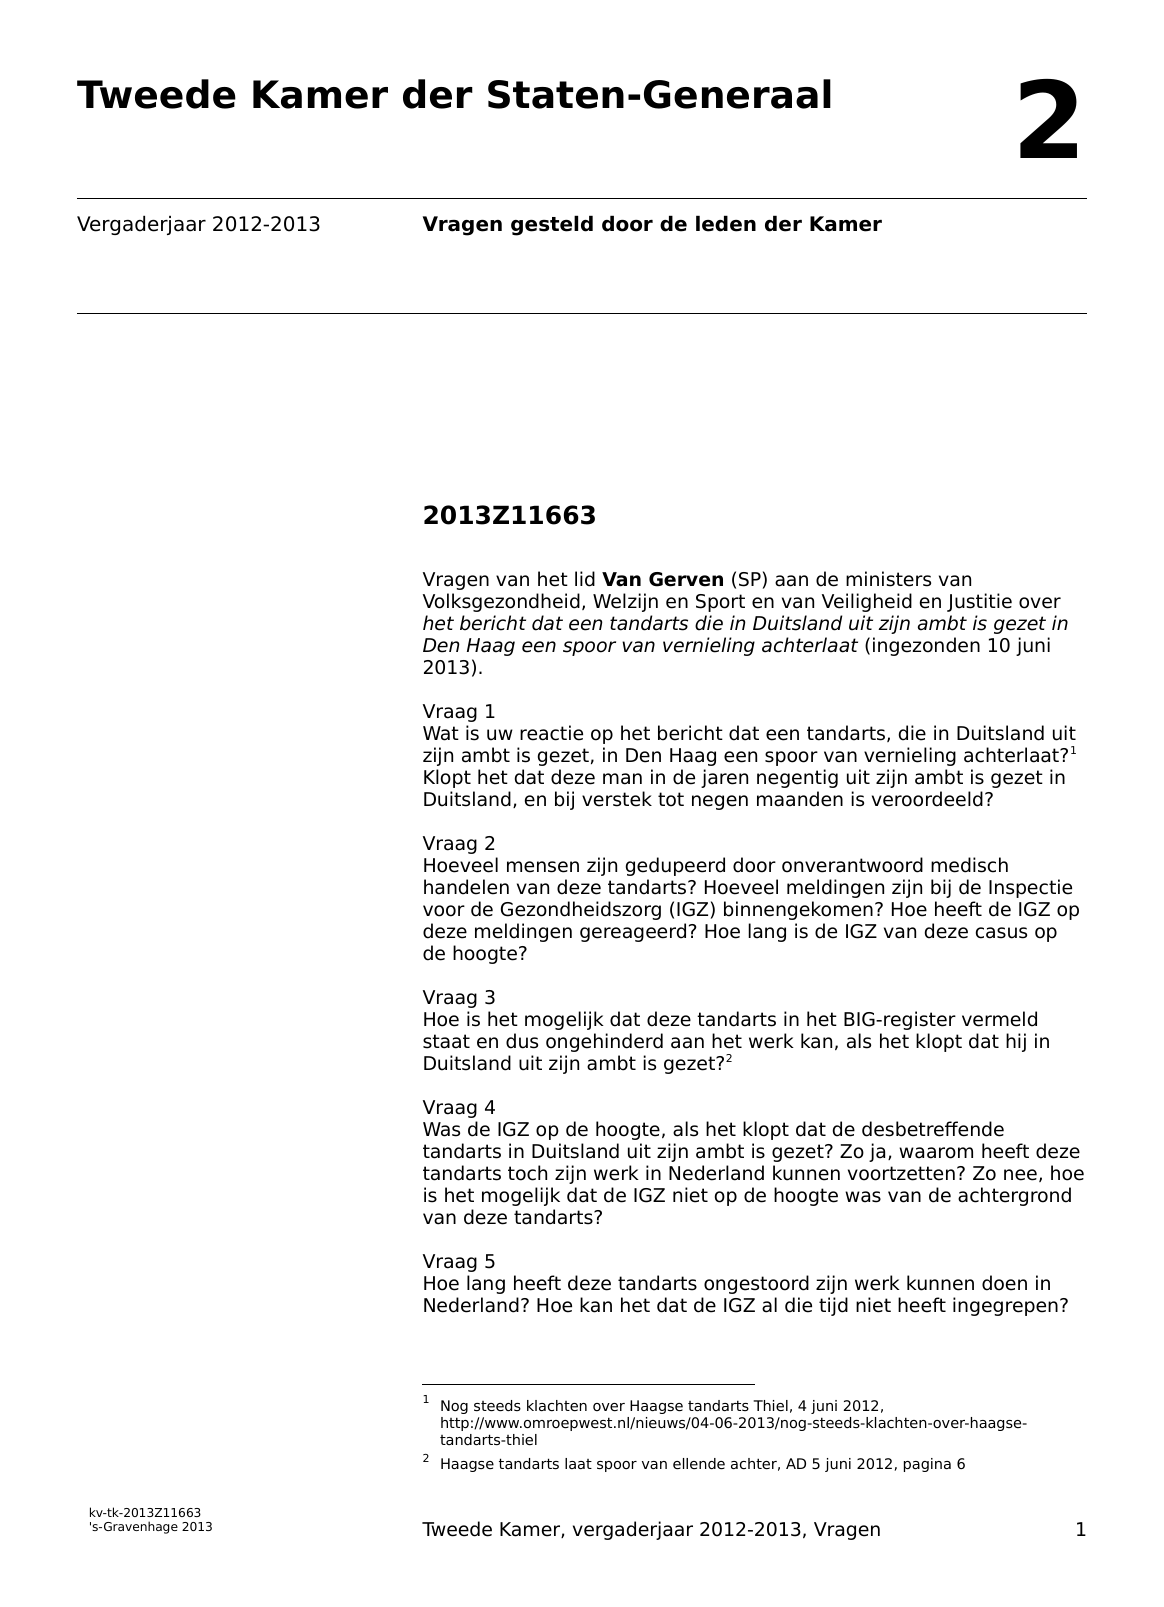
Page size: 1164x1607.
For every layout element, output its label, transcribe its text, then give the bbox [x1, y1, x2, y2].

text Vraag 4 [422, 1097, 1087, 1119]
table_header 2 [886, 59, 1087, 198]
text 's-Gravenhage 2013 [88, 1520, 323, 1534]
text Vragen van het lid Van Gerven (SP) aan de ministers van Volksgezondheid, Welzijn en Sport en van Veiligheid en Justitie over het bericht dat een tandarts die in Duitsland uit zijn ambt is gezet in Den Haag een spoor van vernieling achterlaat (ingezonden 10 juni 2013). [422, 569, 1087, 679]
text Vraag 3 [422, 987, 1087, 1009]
table_cell Vergaderjaar 2012-2013 [77, 199, 422, 313]
text Hoe is het mogelijk dat deze tandarts in het BIG-register vermeld staat en dus ongehinderd aan het werk kan, als het klopt dat hij in Duitsland uit zijn ambt is gezet? [422, 1009, 1087, 1075]
text 2013Z11663 [422, 501, 1087, 531]
text Wat is uw reactie op het bericht dat een tandarts, die in Duitsland uit zijn ambt is gezet, in Den Haag een spoor van vernieling achterlaat? Klopt het dat deze man in de jaren negentig uit zijn ambt is gezet in Duitsland, en bij verstek tot negen maanden is veroordeeld? [422, 723, 1087, 811]
text Haagse tandarts laat spoor van ellende achter, AD 5 juni 2012, pagina 6 [422, 1452, 1087, 1474]
text Vraag 5 [422, 1251, 1087, 1273]
text Hoeveel mensen zijn gedupeerd door onverantwoord medisch handelen van deze tandarts? Hoeveel meldingen zijn bij de Inspectie voor de Gezondheidszorg (IGZ) binnengekomen? Hoe heeft de IGZ op deze meldingen gereageerd? Hoe lang is de IGZ van deze casus op de hoogte? [422, 855, 1087, 965]
text Hoe lang heeft deze tandarts ongestoord zijn werk kunnen doen in Nederland? Hoe kan het dat de IGZ al die tijd niet heeft ingegrepen? [422, 1273, 1087, 1317]
text Nog steeds klachten over Haagse tandarts Thiel, 4 juni 2012, http://www.omroepwest.nl/nieuws/04-06-2013/nog-steeds-klachten-over-haagse-tandarts-thiel [422, 1393, 1087, 1449]
text kv-tk-2013Z11663 [88, 1506, 323, 1520]
text Vraag 1 [422, 701, 1087, 723]
table_header Tweede Kamer der Staten-Generaal [77, 59, 886, 198]
table_cell Vragen gesteld door de leden der Kamer [422, 199, 1087, 313]
text Was de IGZ op de hoogte, als het klopt dat de desbetreffende tandarts in Duitsland uit zijn ambt is gezet? Zo ja, waarom heeft deze tandarts toch zijn werk in Nederland kunnen voortzetten? Zo nee, hoe is het mogelijk dat de IGZ niet op de hoogte was van de achtergrond van deze tandarts? [422, 1119, 1087, 1229]
text Vraag 2 [422, 833, 1087, 855]
